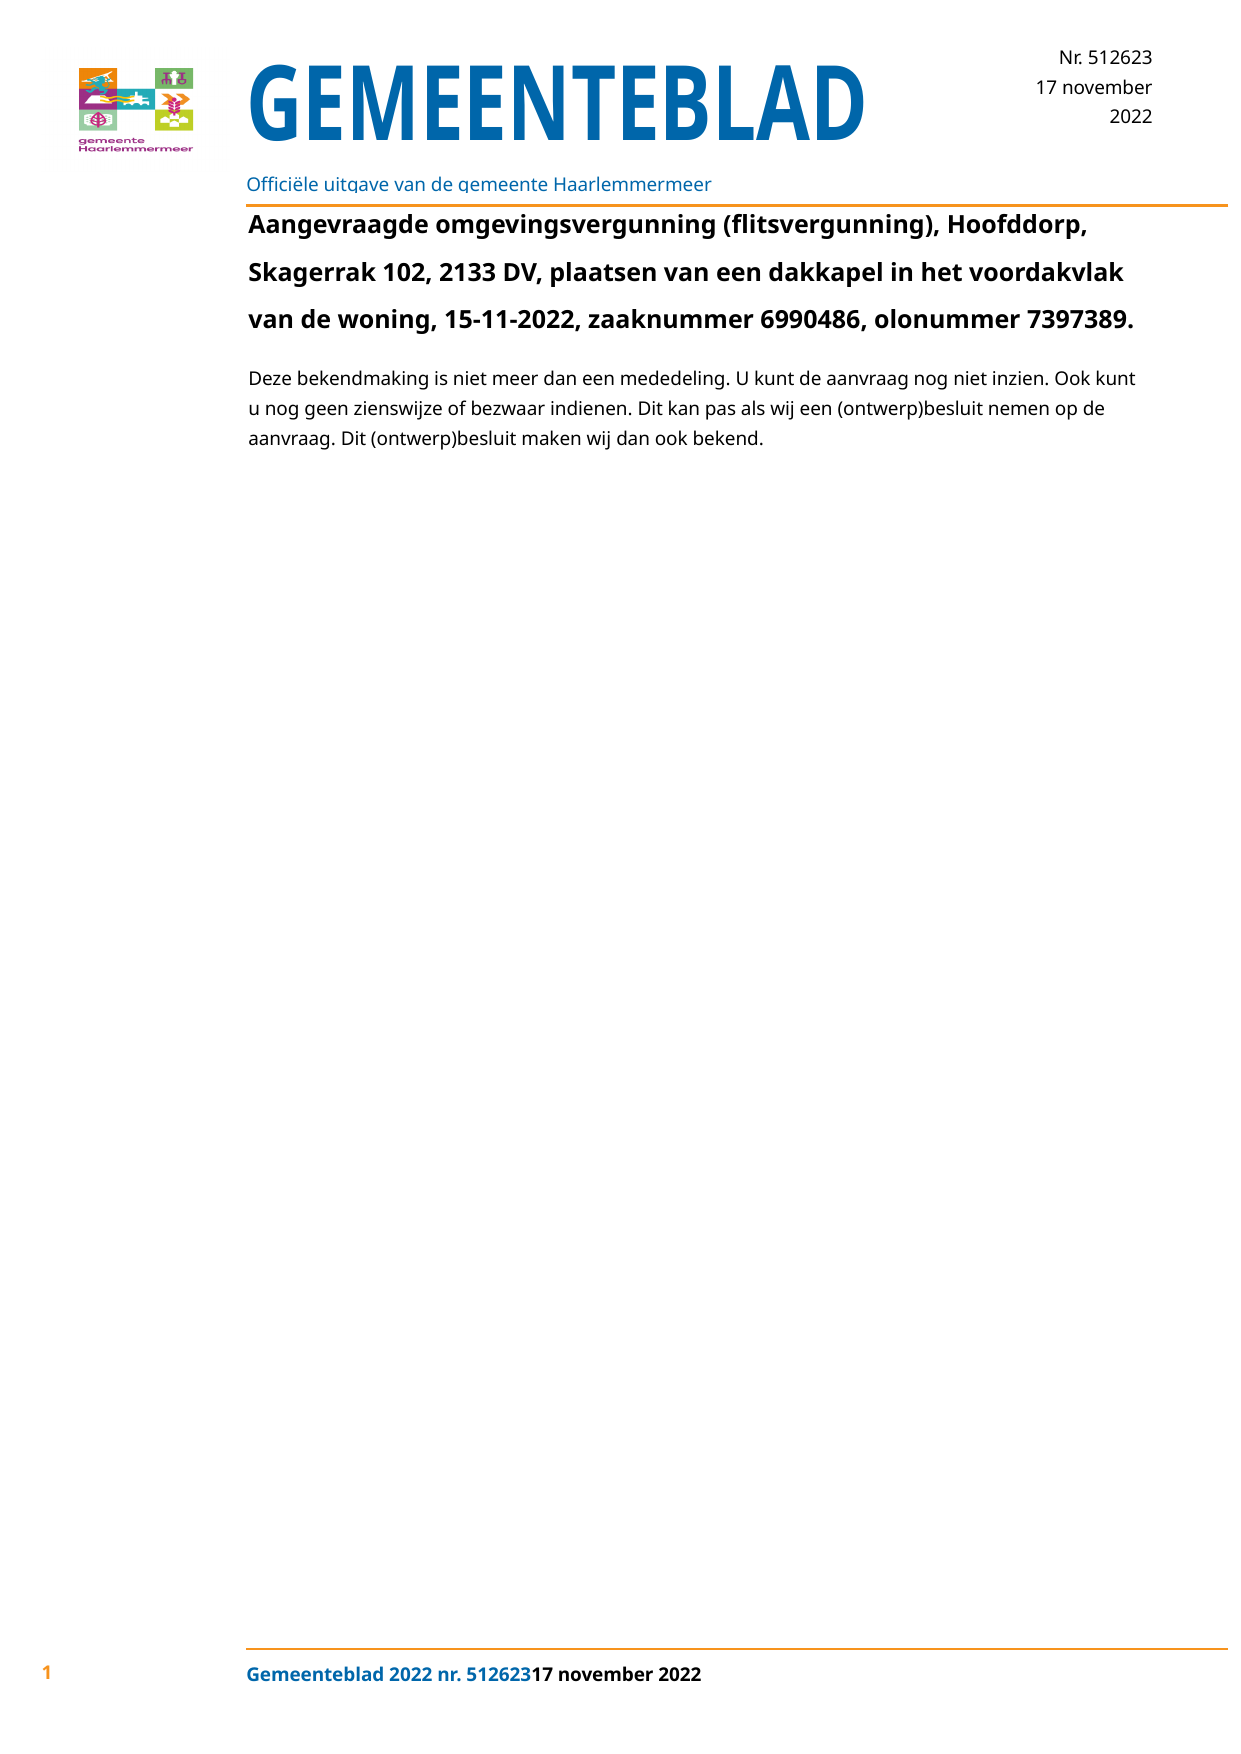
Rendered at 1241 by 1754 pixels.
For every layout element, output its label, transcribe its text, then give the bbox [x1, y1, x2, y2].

text Aangevraagde omgevingsvergunning (flitsvergunning), Hoofddorp, Skagerrak 102, 2133 DV, plaatsen van een dakkapel in het voordakvlak van de woning, 15-11-2022, zaaknummer 6990486, olonummer 7397389. [248, 207, 1152, 336]
text Deze bekendmaking is niet meer dan een mededeling. U kunt de aanvraag nog niet inzien. Ook kunt u nog geen zienswijze of bezwaar indienen. Dit kan pas als wij een (ontwerp)besluit nemen op de aanvraag. Dit (ontwerp)besluit maken wij dan ook bekend. [248, 366, 1152, 450]
picture [41, 47, 231, 172]
